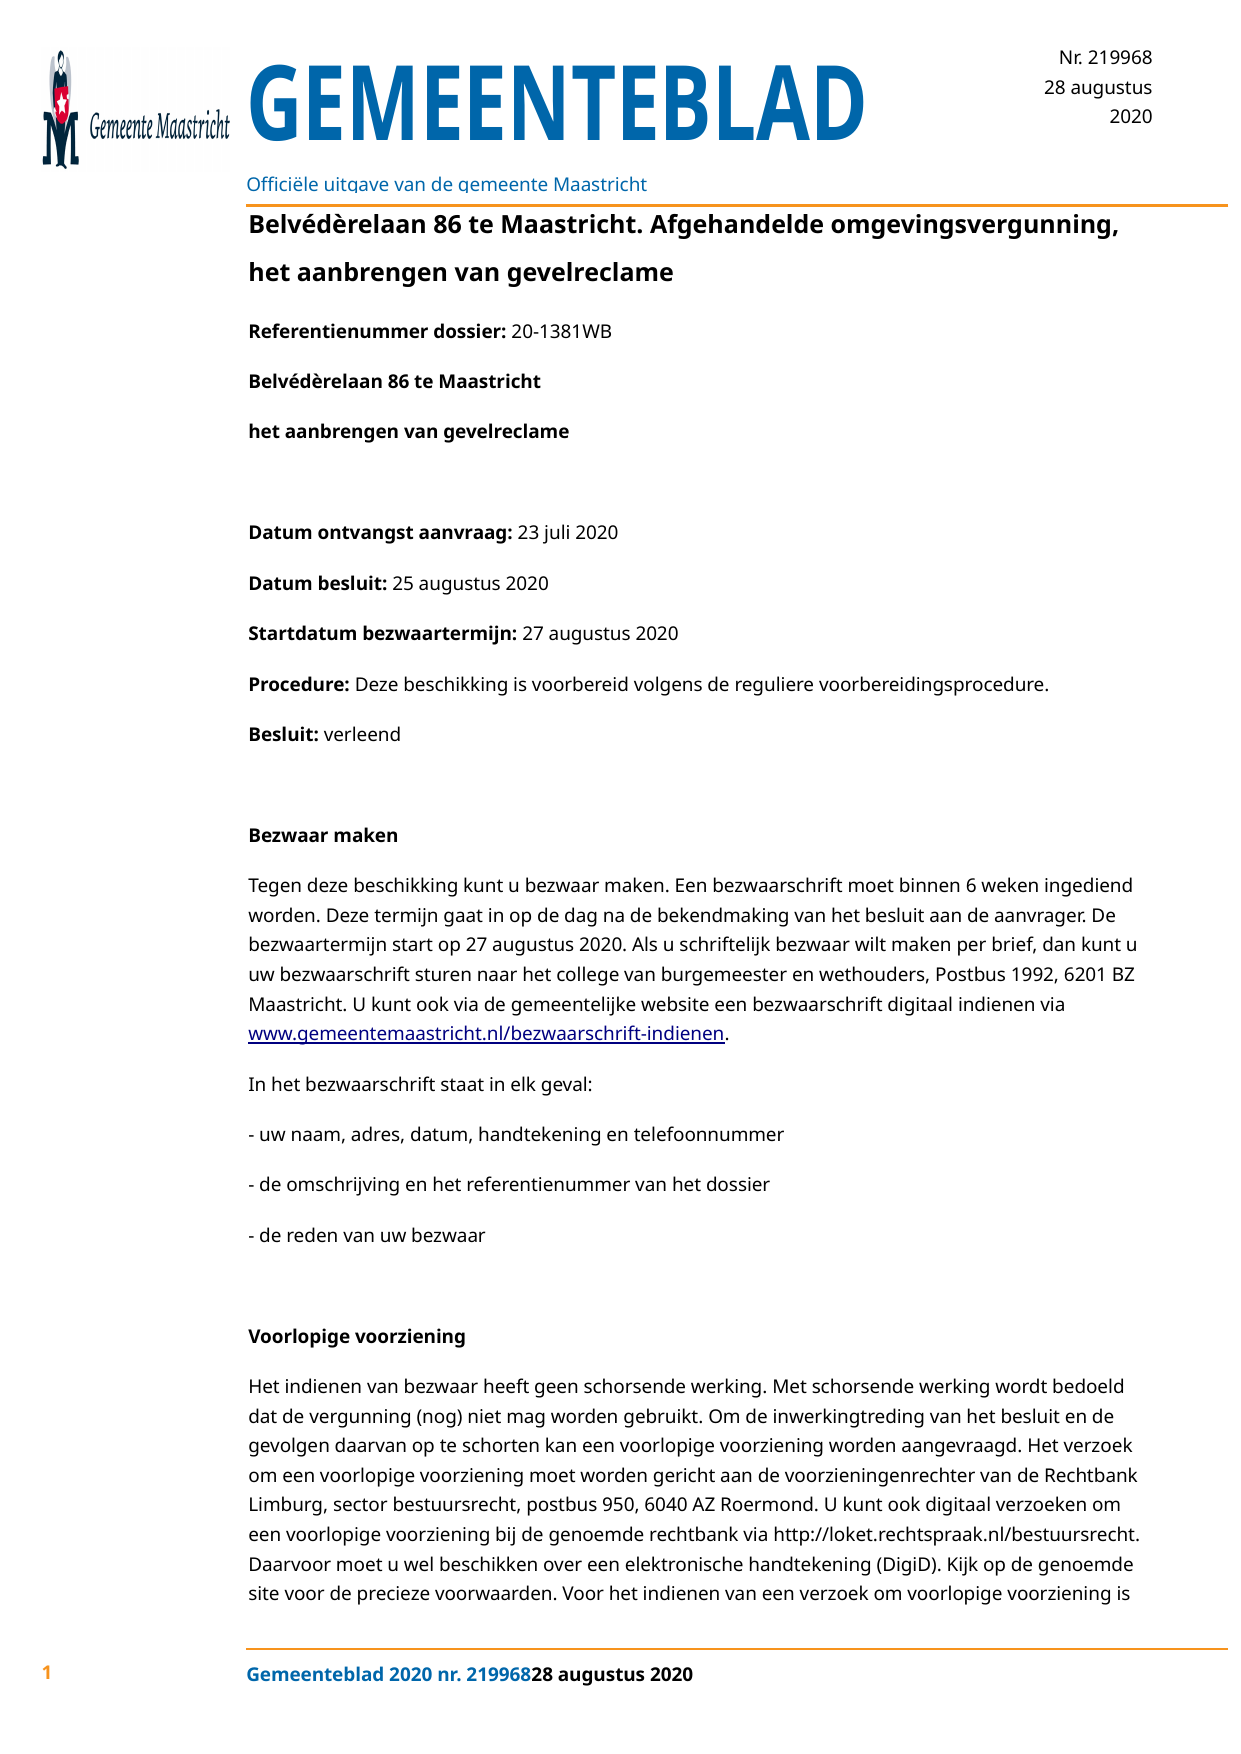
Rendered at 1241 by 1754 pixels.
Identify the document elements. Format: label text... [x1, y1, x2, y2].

text Bezwaar maken [248, 822, 1152, 848]
text Datum ontvangst aanvraag: 23 juli 2020 [248, 519, 1152, 545]
text Belvédèrelaan 86 te Maastricht. Afgehandelde omgevingsvergunning, het aanbrengen van gevelreclame [248, 207, 1152, 288]
text het aanbrengen van gevelreclame [248, 419, 1152, 444]
text Procedure: Deze beschikking is voorbereid volgens de reguliere voorbereidingsprocedure. [248, 671, 1152, 697]
text Tegen deze beschikking kunt u bezwaar maken. Een bezwaarschrift moet binnen 6 weken ingediend worden. Deze termijn gaat in op de dag na de bekendmaking van het besluit aan de aanvrager. De bezwaartermijn start op 27 augustus 2020. Als u schriftelijk bezwaar wilt maken per brief, dan kunt u uw bezwaarschrift sturen naar het college van burgemeester en wethouders, Postbus 1992, 6201 BZ Maastricht. U kunt ook via de gemeentelijke website een bezwaarschrift digitaal indienen via www.gemeentemaastricht.nl/bezwaarschrift-indienen. [248, 872, 1152, 1046]
text Datum besluit: 25 augustus 2020 [248, 570, 1152, 596]
text Startdatum bezwaartermijn: 27 augustus 2020 [248, 620, 1152, 646]
text - uw naam, adres, datum, handtekening en telefoonnummer [248, 1121, 1152, 1147]
text Voorlopige voorziening [248, 1323, 1152, 1349]
text - de omschrijving en het referentienummer van het dossier [248, 1172, 1152, 1197]
text - de reden van uw bezwaar [248, 1222, 1152, 1248]
picture [41, 47, 231, 172]
text Besluit: verleend [248, 721, 1152, 747]
text Belvédèrelaan 86 te Maastricht [248, 368, 1152, 394]
text Het indienen van bezwaar heeft geen schorsende werking. Met schorsende werking wordt bedoeld dat de vergunning (nog) niet mag worden gebruikt. Om de inwerkingtreding van het besluit en de gevolgen daarvan op te schorten kan een voorlopige voorziening worden aangevraagd. Het verzoek om een voorlopige voorziening moet worden gericht aan de voorzieningenrechter van de Rechtbank Limburg, sector bestuursrecht, postbus 950, 6040 AZ Roermond. U kunt ook digitaal verzoeken om een voorlopige voorziening bij de genoemde rechtbank via http://loket.rechtspraak.nl/bestuursrecht. Daarvoor moet u wel beschikken over een elektronische handtekening (DigiD). Kijk op de genoemde site voor de precieze voorwaarden. Voor het indienen van een verzoek om voorlopige voorziening is [248, 1373, 1152, 1606]
text In het bezwaarschrift staat in elk geval: [248, 1071, 1152, 1097]
text Referentienummer dossier: 20-1381WB [248, 318, 1152, 344]
